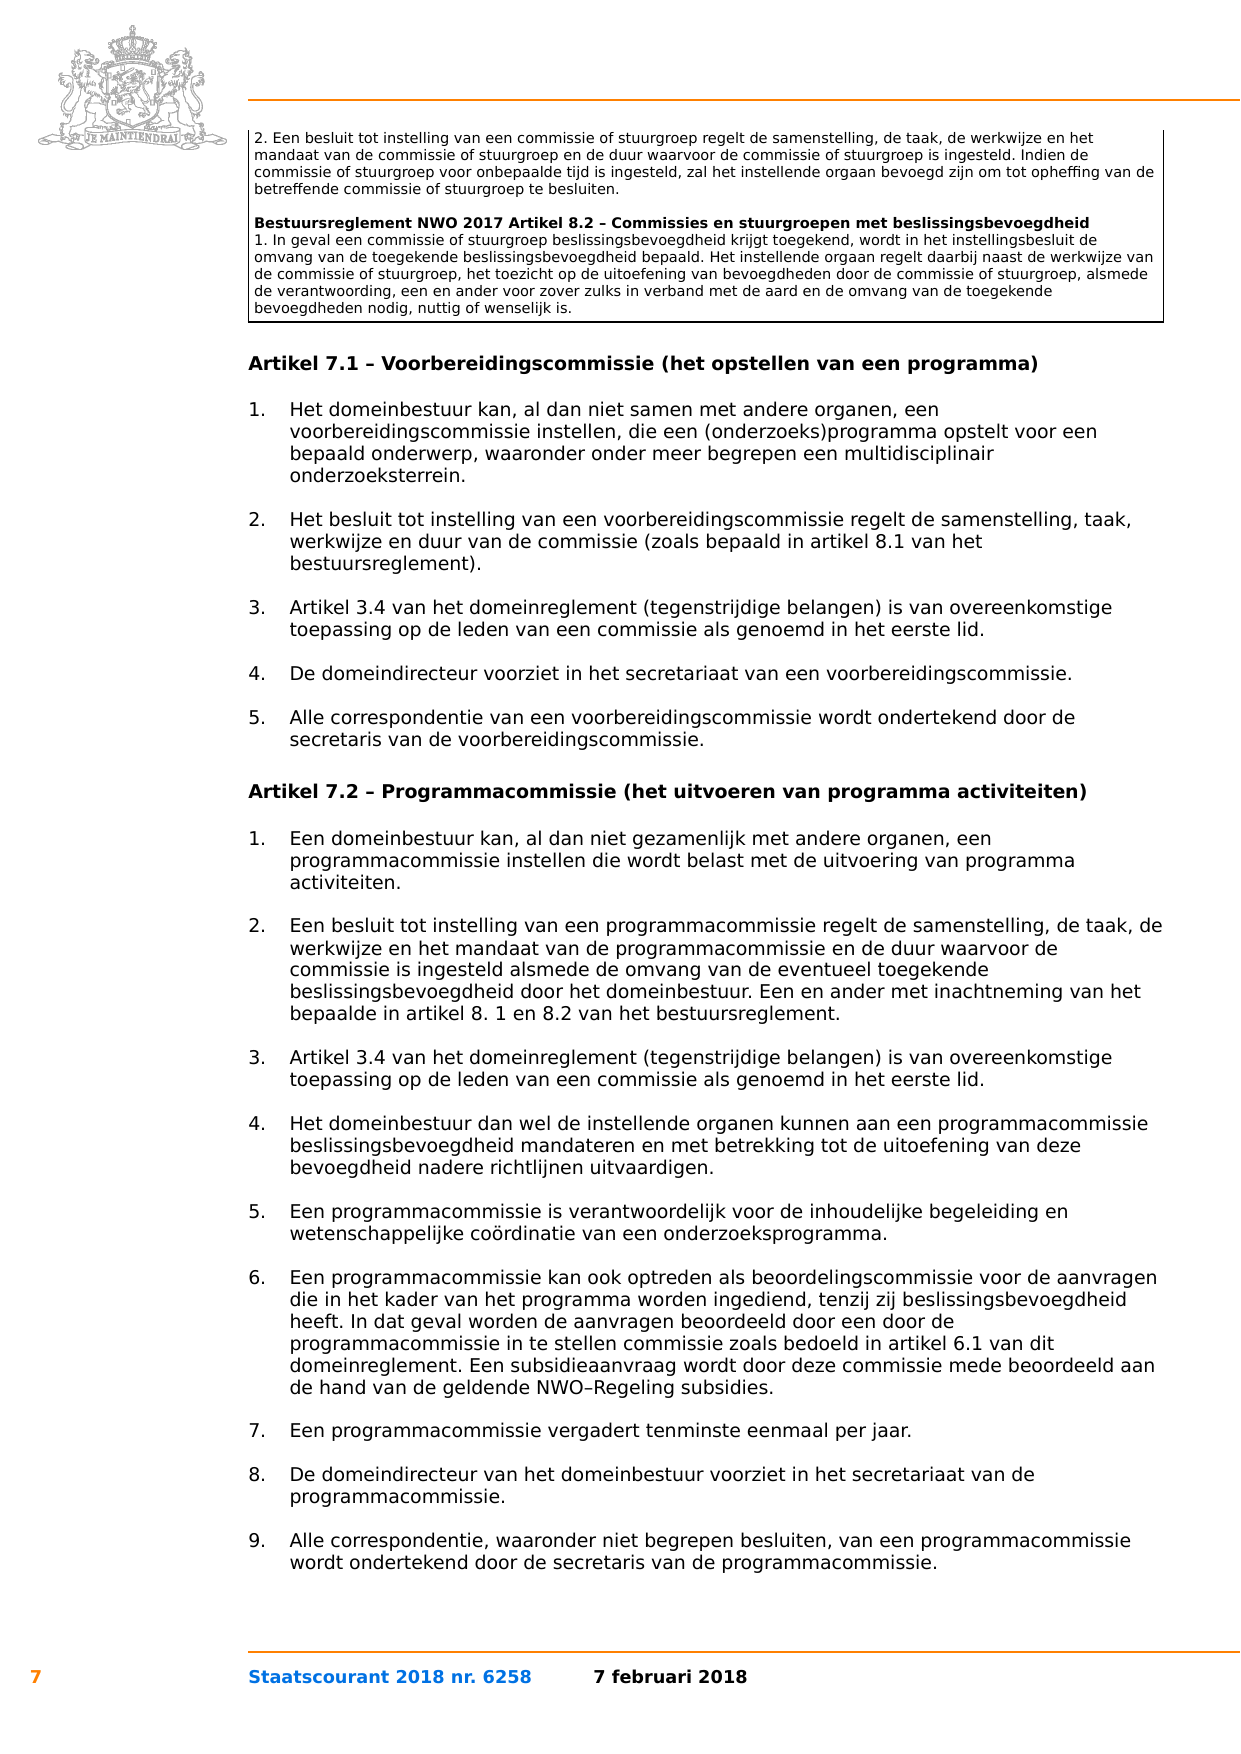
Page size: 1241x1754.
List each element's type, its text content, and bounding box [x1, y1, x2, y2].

text 2. Het besluit tot instelling van een voorbereidingscommissie regelt de samenstelling, taak, werkwijze en duur van de commissie (zoals bepaald in artikel 8.1 van het bestuursreglement). [248, 509, 1163, 575]
table_cell 1. In geval een commissie of stuurgroep beslissingsbevoegdheid krijgt toegekend, wordt in het instellingsbesluit de omvang van de toegekende beslissingsbevoegdheid bepaald. Het instellende orgaan regelt daarbij naast de werkwijze van de commissie of stuurgroep, het toezicht op de uitoefening van bevoegdheden door de commissie of stuurgroep, alsmede de verantwoording, een en ander voor zover zulks in verband met de aard en de omvang van de toegekende bevoegdheden nodig, nuttig of wenselijk is. [249, 232, 1163, 321]
text 5. Alle correspondentie van een voorbereidingscommissie wordt ondertekend door de secretaris van de voorbereidingscommissie. [248, 707, 1163, 751]
text 8. De domeindirecteur van het domeinbestuur voorziet in het secretariaat van de programmacommissie. [248, 1464, 1163, 1508]
subtitle Artikel 7.1 – Voorbereidingscommissie (het opstellen van een programma) [248, 352, 1163, 374]
table_cell Bestuursreglement NWO 2017 Artikel 8.2 – Commissies en stuurgroepen met beslissingsbevoegdheid [249, 215, 1163, 232]
text 7. Een programmacommissie vergadert tenminste eenmaal per jaar. [248, 1420, 1163, 1442]
text 4. Het domeinbestuur dan wel de instellende organen kunnen aan een programmacommissie beslissingsbevoegdheid mandateren en met betrekking tot de uitoefening van deze bevoegdheid nadere richtlijnen uitvaardigen. [248, 1113, 1163, 1179]
text 1. Het domeinbestuur kan, al dan niet samen met andere organen, een voorbereidingscommissie instellen, die een (onderzoeks)programma opstelt voor een bepaald onderwerp, waaronder onder meer begrepen een multidisciplinair onderzoeksterrein. [248, 399, 1163, 487]
text 5. Een programmacommissie is verantwoordelijk voor de inhoudelijke begeleiding en wetenschappelijke coördinatie van een onderzoeksprogramma. [248, 1201, 1163, 1245]
picture [38, 25, 227, 150]
text 1. Een domeinbestuur kan, al dan niet gezamenlijk met andere organen, een programmacommissie instellen die wordt belast met de uitvoering van programma activiteiten. [248, 828, 1163, 893]
text 3. Artikel 3.4 van het domeinreglement (tegenstrijdige belangen) is van overeenkomstige toepassing op de leden van een commissie als genoemd in het eerste lid. [248, 1047, 1163, 1091]
subtitle Artikel 7.2 – Programmacommissie (het uitvoeren van programma activiteiten) [248, 781, 1163, 803]
text 9. Alle correspondentie, waaronder niet begrepen besluiten, van een programmacommissie wordt ondertekend door de secretaris van de programmacommissie. [248, 1530, 1163, 1574]
text 3. Artikel 3.4 van het domeinreglement (tegenstrijdige belangen) is van overeenkomstige toepassing op de leden van een commissie als genoemd in het eerste lid. [248, 597, 1163, 641]
text 4. De domeindirecteur voorziet in het secretariaat van een voorbereidingscommissie. [248, 663, 1163, 685]
text 2. Een besluit tot instelling van een programmacommissie regelt de samenstelling, de taak, de werkwijze en het mandaat van de programmacommissie en de duur waarvoor de commissie is ingesteld alsmede de omvang van de eventueel toegekende beslissingsbevoegdheid door het domeinbestuur. Een en ander met inachtneming van het bepaalde in artikel 8. 1 en 8.2 van het bestuursreglement. [248, 915, 1163, 1025]
text 6. Een programmacommissie kan ook optreden als beoordelingscommissie voor de aanvragen die in het kader van het programma worden ingediend, tenzij zij beslissingsbevoegdheid heeft. In dat geval worden de aanvragen beoordeeld door een door de programmacommissie in te stellen commissie zoals bedoeld in artikel 6.1 van dit domeinreglement. Een subsidieaanvraag wordt door deze commissie mede beoordeeld aan de hand van de geldende NWO–Regeling subsidies. [248, 1267, 1163, 1398]
table_cell [249, 198, 1163, 215]
table_cell 2. Een besluit tot instelling van een commissie of stuurgroep regelt de samenstelling, de taak, de werkwijze en het mandaat van de commissie of stuurgroep en de duur waarvoor de commissie of stuurgroep is ingesteld. Indien de commissie of stuurgroep voor onbepaalde tijd is ingesteld, zal het instellende orgaan bevoegd zijn om tot opheffing van de betreffende commissie of stuurgroep te besluiten. [249, 130, 1163, 198]
